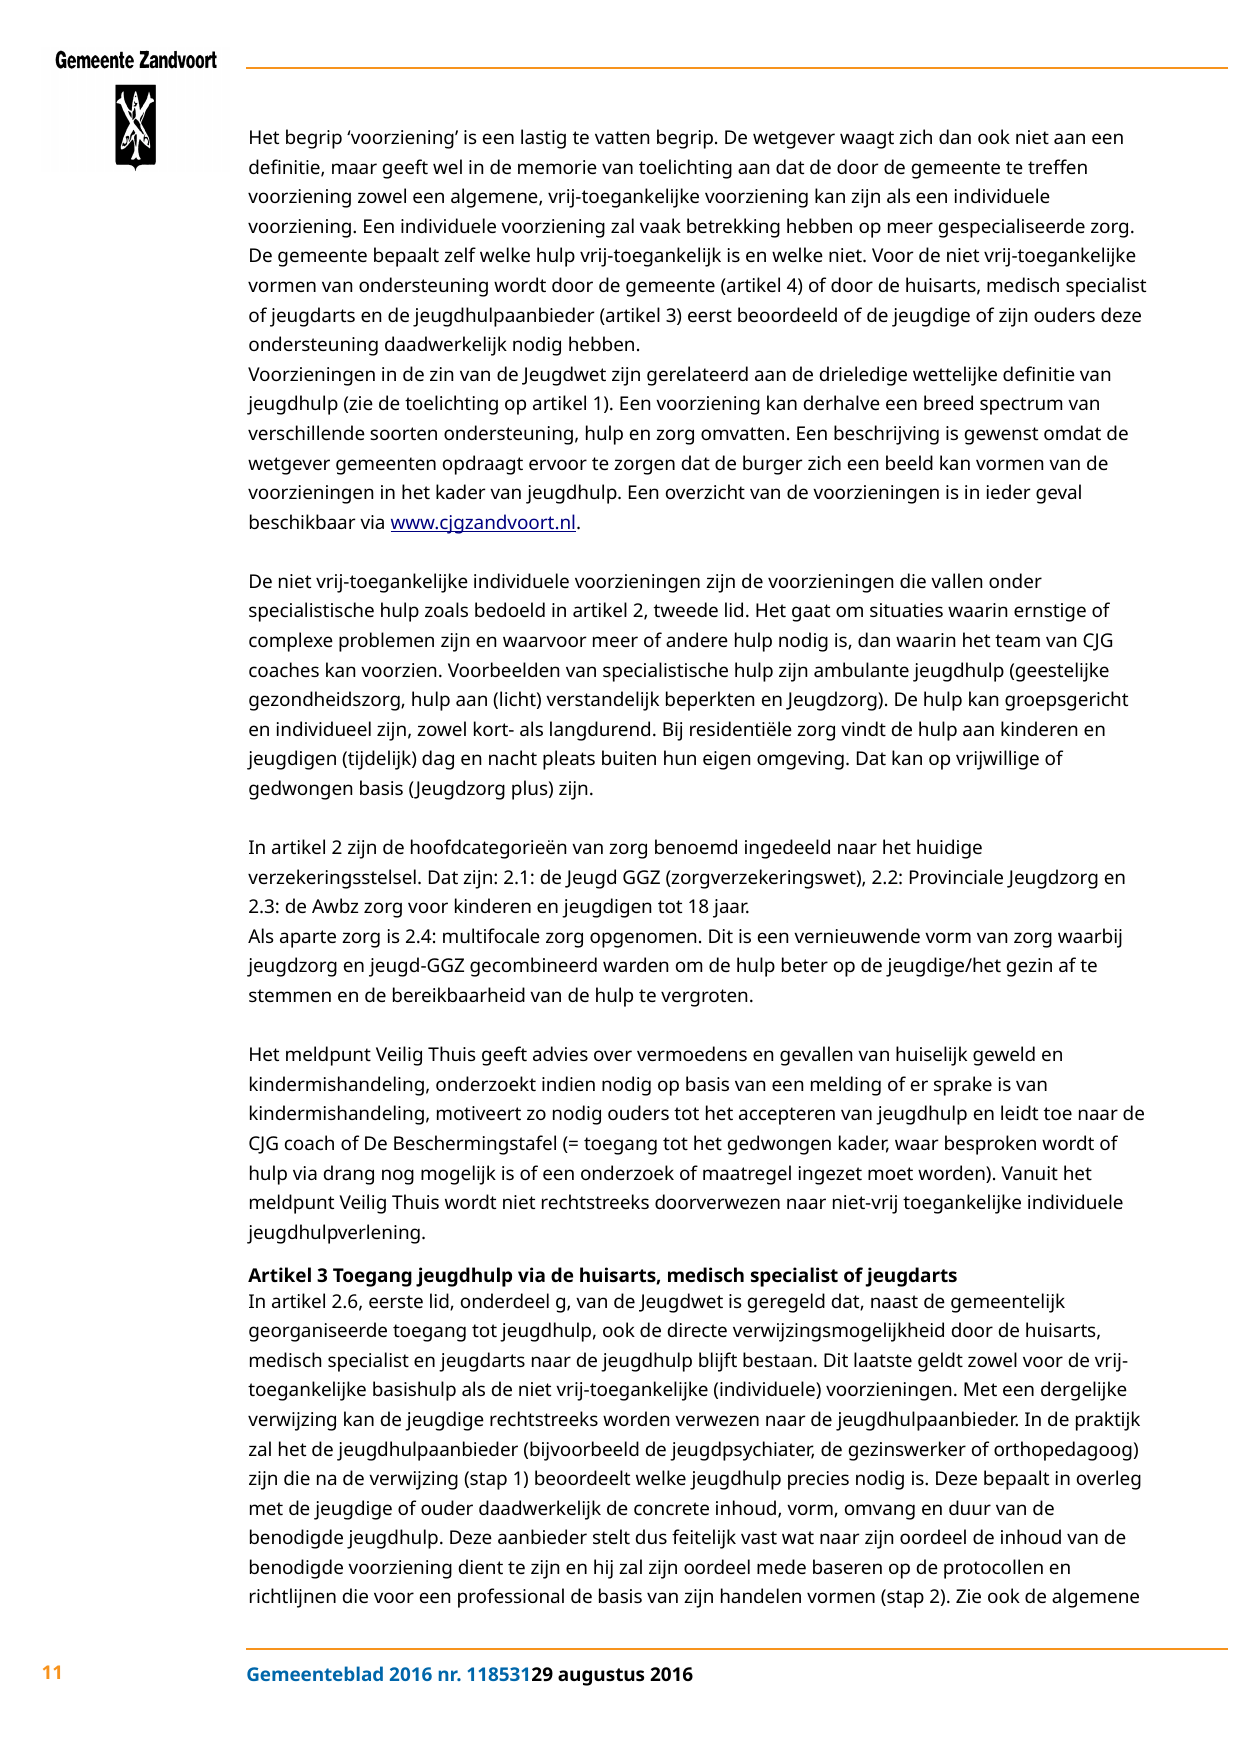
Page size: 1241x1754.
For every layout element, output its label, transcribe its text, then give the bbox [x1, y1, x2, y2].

text In artikel 2 zijn de hoofdcategorieën van zorg benoemd ingedeeld naar het huidige verzekeringsstelsel. Dat zijn: 2.1: de Jeugd GGZ (zorgverzekeringswet), 2.2: Provinciale Jeugdzorg en 2.3: de Awbz zorg voor kinderen en jeugdigen tot 18 jaar. [248, 834, 1152, 919]
text In artikel 2.6, eerste lid, onderdeel g, van de Jeugdwet is geregeld dat, naast de gemeentelijk georganiseerde toegang tot jeugdhulp, ook de directe verwijzingsmogelijkheid door de huisarts, medisch specialist en jeugdarts naar de jeugdhulp blijft bestaan. Dit laatste geldt zowel voor de vrij-toegankelijke basishulp als de niet vrij-toegankelijke (individuele) voorzieningen. Met een dergelijke verwijzing kan de jeugdige rechtstreeks worden verwezen naar de jeugdhulpaanbieder. In de praktijk zal het de jeugdhulpaanbieder (bijvoorbeeld de jeugdpsychiater, de gezinswerker of orthopedagoog) zijn die na de verwijzing (stap 1) beoordeelt welke jeugdhulp precies nodig is. Deze bepaalt in overleg met de jeugdige of ouder daadwerkelijk de concrete inhoud, vorm, omvang en duur van de benodigde jeugdhulp. Deze aanbieder stelt dus feitelijk vast wat naar zijn oordeel de inhoud van de benodigde voorziening dient te zijn en hij zal zijn oordeel mede baseren op de protocollen en richtlijnen die voor een professional de basis van zijn handelen vormen (stap 2). Zie ook de algemene [248, 1288, 1152, 1609]
text De niet vrij-toegankelijke individuele voorzieningen zijn de voorzieningen die vallen onder specialistische hulp zoals bedoeld in artikel 2, tweede lid. Het gaat om situaties waarin ernstige of complexe problemen zijn en waarvoor meer of andere hulp nodig is, dan waarin het team van CJG coaches kan voorzien. Voorbeelden van specialistische hulp zijn ambulante jeugdhulp (geestelijke gezondheidszorg, hulp aan (licht) verstandelijk beperkten en Jeugdzorg). De hulp kan groepsgericht en individueel zijn, zowel kort- als langdurend. Bij residentiële zorg vindt de hulp aan kinderen en jeugdigen (tijdelijk) dag en nacht pleats buiten hun eigen omgeving. Dat kan op vrijwillige of gedwongen basis (Jeugdzorg plus) zijn. [248, 568, 1152, 801]
picture [41, 47, 231, 172]
text Het begrip ‘voorziening’ is een lastig te vatten begrip. De wetgever waagt zich dan ook niet aan een definitie, maar geeft wel in de memorie van toelichting aan dat de door de gemeente te treffen voorziening zowel een algemene, vrij-toegankelijke voorziening kan zijn als een individuele voorziening. Een individuele voorziening zal vaak betrekking hebben op meer gespecialiseerde zorg. De gemeente bepaalt zelf welke hulp vrij-toegankelijk is en welke niet. Voor de niet vrij-toegankelijke vormen van ondersteuning wordt door de gemeente (artikel 4) of door de huisarts, medisch specialist of jeugdarts en de jeugdhulpaanbieder (artikel 3) eerst beoordeeld of de jeugdige of zijn ouders deze ondersteuning daadwerkelijk nodig hebben. [248, 124, 1152, 357]
text Artikel 3 Toegang jeugdhulp via de huisarts, medisch specialist of jeugdarts [248, 1262, 1152, 1288]
text Voorzieningen in de zin van de Jeugdwet zijn gerelateerd aan de drieledige wettelijke definitie van jeugdhulp (zie de toelichting op artikel 1). Een voorziening kan derhalve een breed spectrum van verschillende soorten ondersteuning, hulp en zorg omvatten. Een beschrijving is gewenst omdat de wetgever gemeenten opdraagt ervoor te zorgen dat de burger zich een beeld kan vormen van de voorzieningen in het kader van jeugdhulp. Een overzicht van de voorzieningen is in ieder geval beschikbaar via www.cjgzandvoort.nl. [248, 361, 1152, 535]
text Als aparte zorg is 2.4: multifocale zorg opgenomen. Dit is een vernieuwende vorm van zorg waarbij jeugdzorg en jeugd-GGZ gecombineerd warden om de hulp beter op de jeugdige/het gezin af te stemmen en de bereikbaarheid van de hulp te vergroten. [248, 923, 1152, 1008]
text Het meldpunt Veilig Thuis geeft advies over vermoedens en gevallen van huiselijk geweld en kindermishandeling, onderzoekt indien nodig op basis van een melding of er sprake is van kindermishandeling, motiveert zo nodig ouders tot het accepteren van jeugdhulp en leidt toe naar de CJG coach of De Beschermingstafel (= toegang tot het gedwongen kader, waar besproken wordt of hulp via drang nog mogelijk is of een onderzoek of maatregel ingezet moet worden). Vanuit het meldpunt Veilig Thuis wordt niet rechtstreeks doorverwezen naar niet-vrij toegankelijke individuele jeugdhulpverlening. [248, 1041, 1152, 1245]
